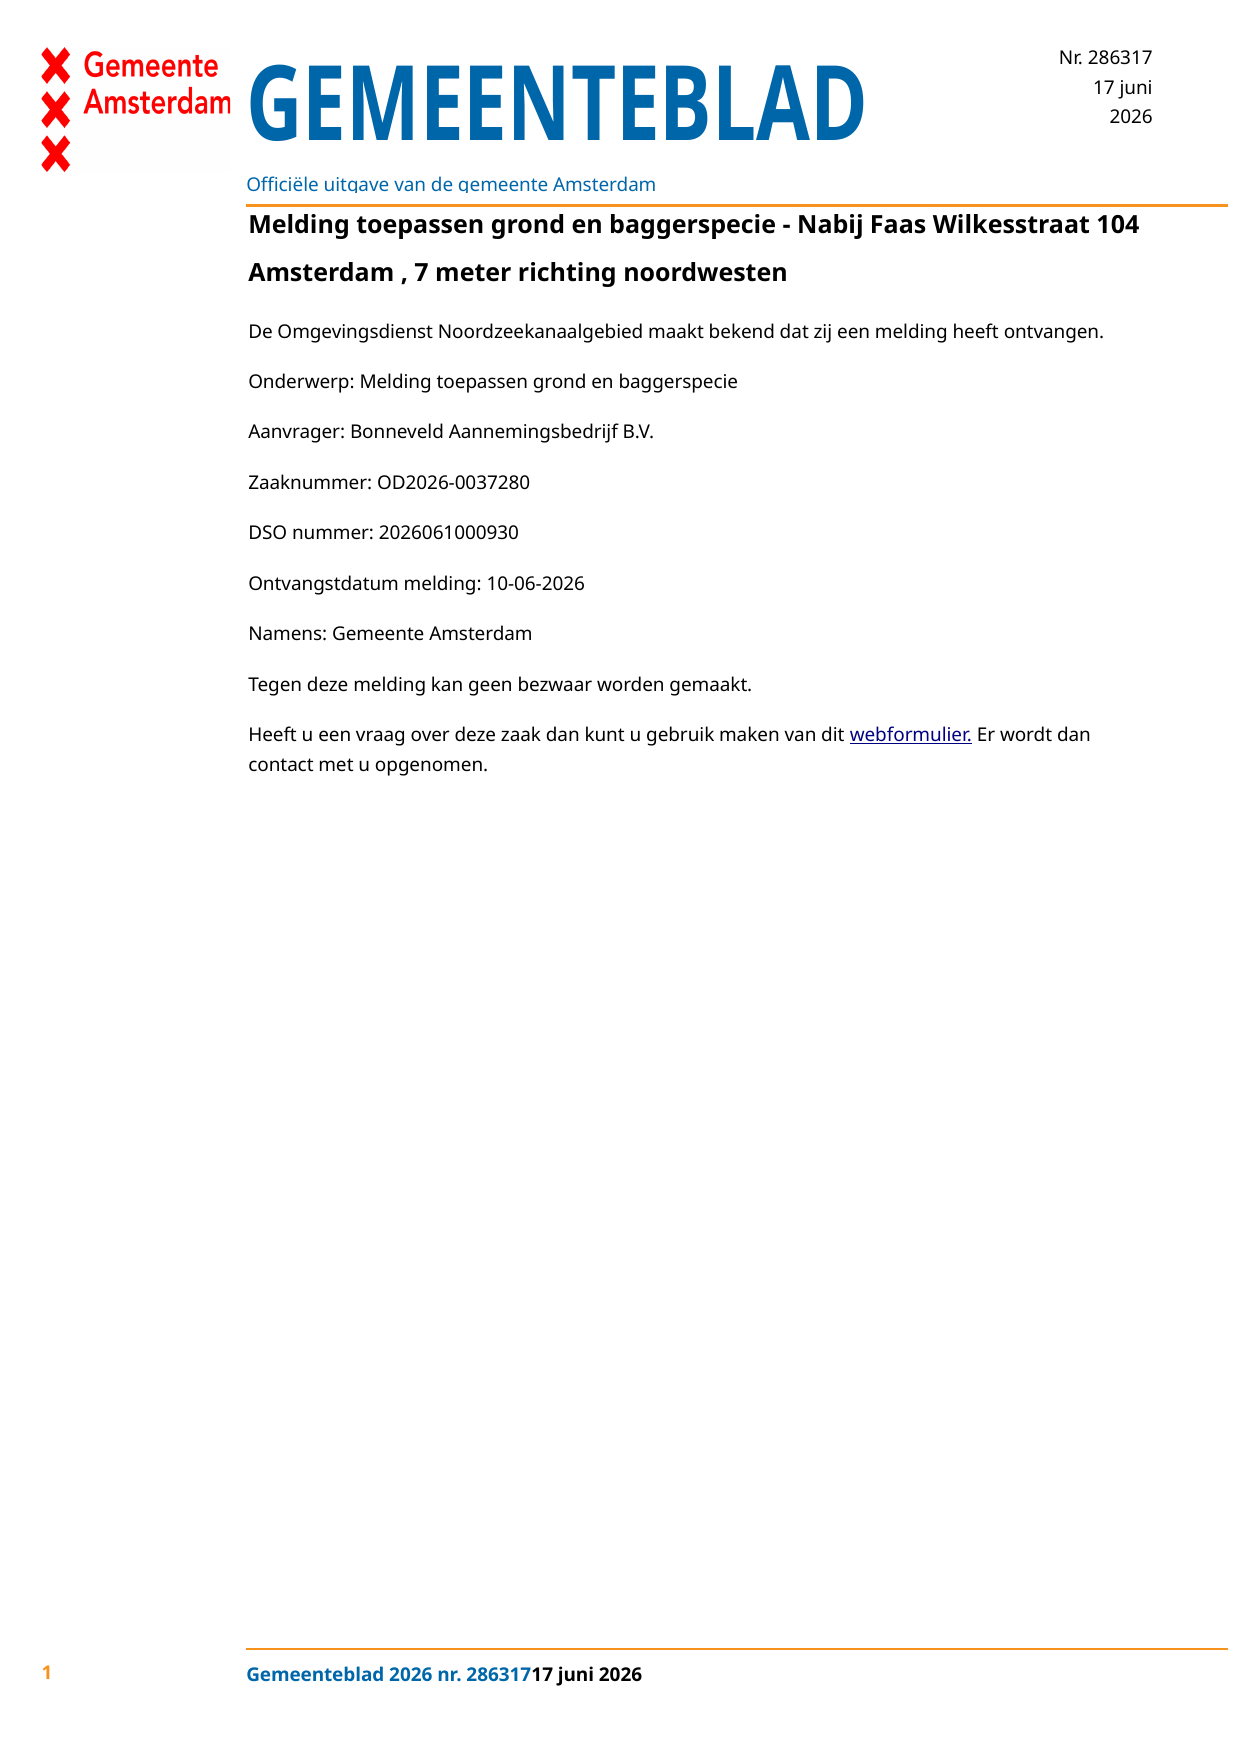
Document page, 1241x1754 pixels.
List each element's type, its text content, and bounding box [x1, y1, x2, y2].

picture [41, 47, 231, 172]
text De Omgevingsdienst Noordzeekanaalgebied maakt bekend dat zij een melding heeft ontvangen. [248, 318, 1152, 344]
text DSO nummer: 2026061000930 [248, 519, 1152, 545]
text Aanvrager: Bonneveld Aannemingsbedrijf B.V. [248, 419, 1152, 444]
text Heeft u een vraag over deze zaak dan kunt u gebruik maken van dit webformulier. Er wordt dan contact met u opgenomen. [248, 721, 1152, 777]
text Melding toepassen grond en baggerspecie - Nabij Faas Wilkesstraat 104 Amsterdam , 7 meter richting noordwesten [248, 207, 1152, 288]
text Zaaknummer: OD2026-0037280 [248, 469, 1152, 495]
text Ontvangstdatum melding: 10-06-2026 [248, 570, 1152, 596]
text Onderwerp: Melding toepassen grond en baggerspecie [248, 368, 1152, 394]
text Tegen deze melding kan geen bezwaar worden gemaakt. [248, 671, 1152, 697]
text Namens: Gemeente Amsterdam [248, 620, 1152, 646]
